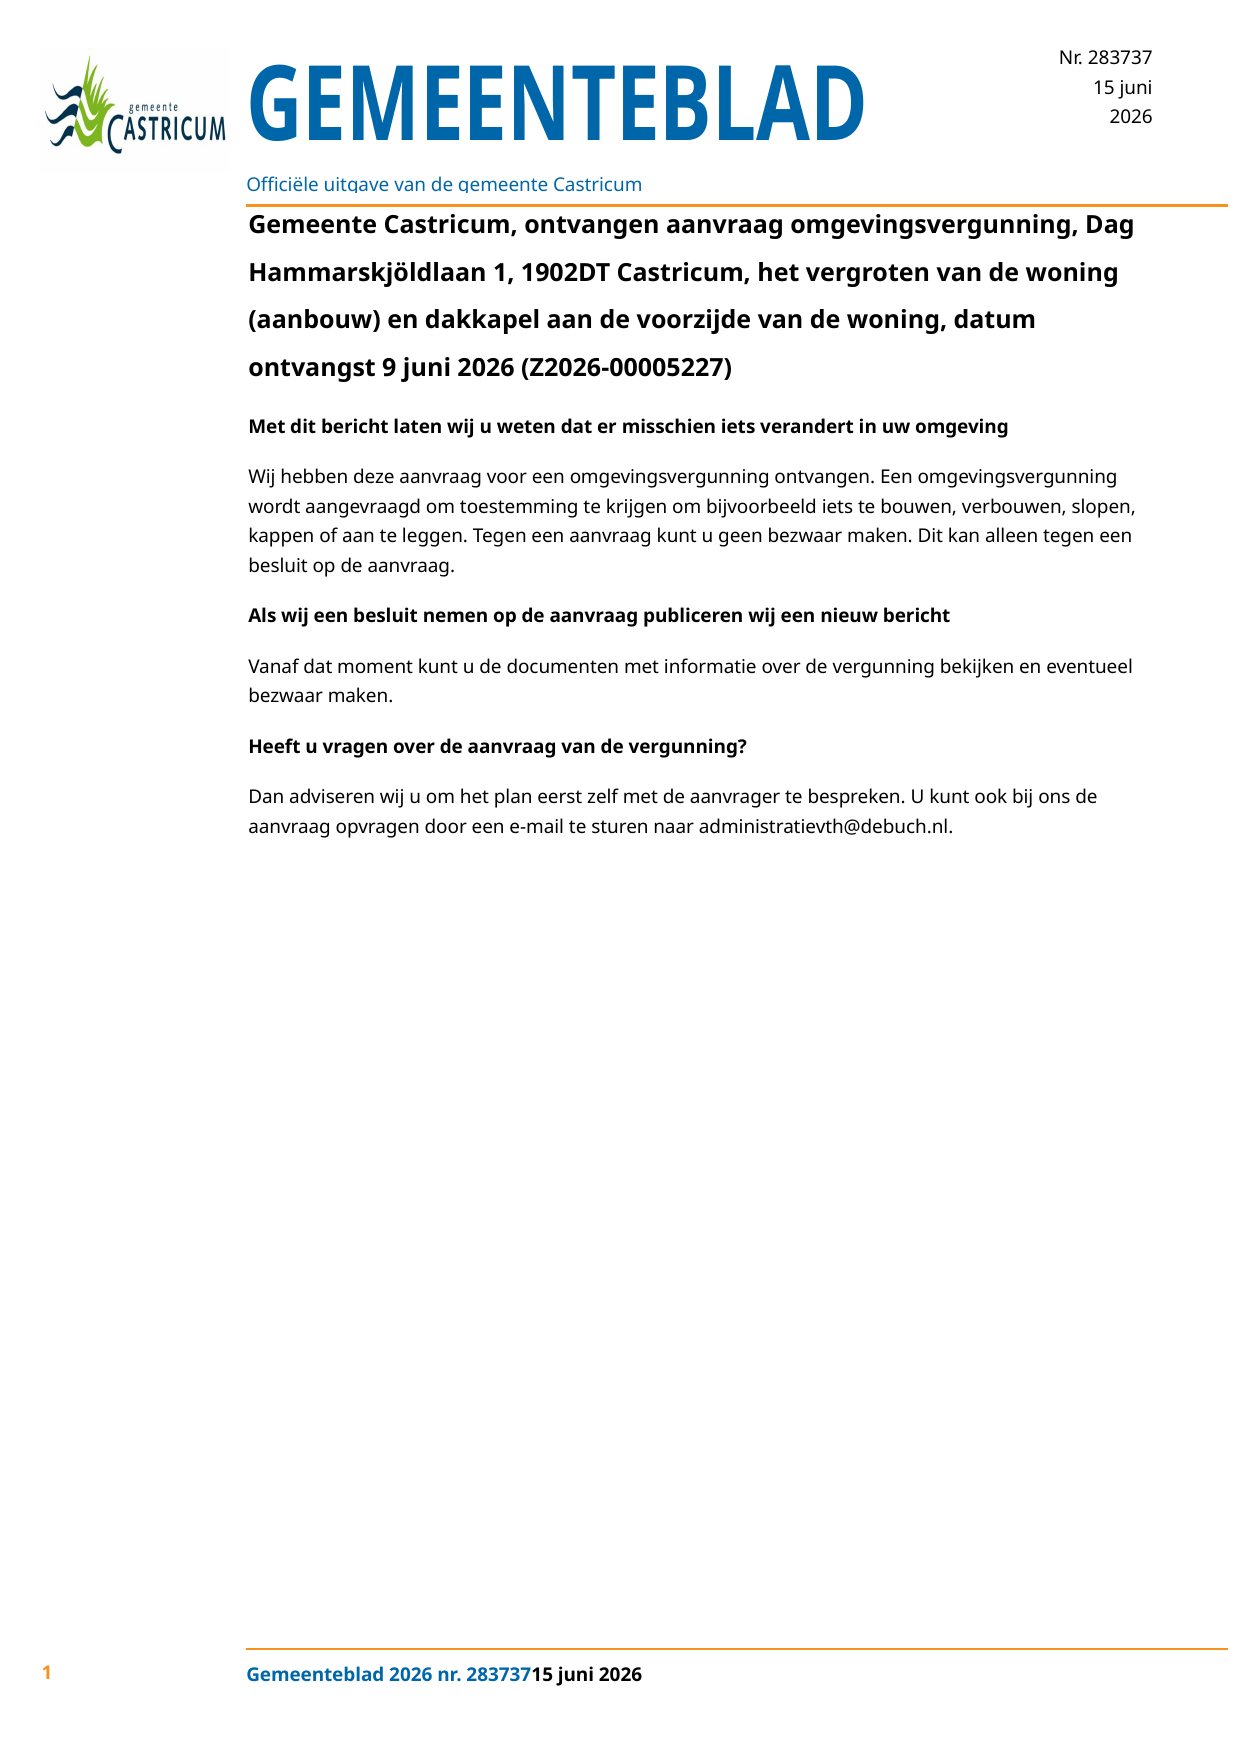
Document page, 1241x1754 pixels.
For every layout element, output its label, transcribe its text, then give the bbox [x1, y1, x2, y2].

text Wij hebben deze aanvraag voor een omgevingsvergunning ontvangen. Een omgevingsvergunning wordt aangevraagd om toestemming te krijgen om bijvoorbeeld iets te bouwen, verbouwen, slopen, kappen of aan te leggen. Tegen een aanvraag kunt u geen bezwaar maken. Dit kan alleen tegen een besluit op de aanvraag. [248, 463, 1152, 578]
text Heeft u vragen over de aanvraag van de vergunning? [248, 733, 1152, 759]
text Dan adviseren wij u om het plan eerst zelf met de aanvrager te bespreken. U kunt ook bij ons de aanvraag opvragen door een e-mail te sturen naar administratievth@debuch.nl. [248, 783, 1152, 839]
text Met dit bericht laten wij u weten dat er misschien iets verandert in uw omgeving [248, 413, 1152, 439]
picture [41, 47, 231, 172]
text Als wij een besluit nemen op de aanvraag publiceren wij een nieuw bericht [248, 603, 1152, 628]
text Vanaf dat moment kunt u de documenten met informatie over de vergunning bekijken en eventueel bezwaar maken. [248, 653, 1152, 708]
text Gemeente Castricum, ontvangen aanvraag omgevingsvergunning, Dag Hammarskjöldlaan 1, 1902DT Castricum, het vergroten van de woning (aanbouw) en dakkapel aan de voorzijde van de woning, datum ontvangst 9 juni 2026 (Z2026-00005227) [248, 207, 1152, 384]
